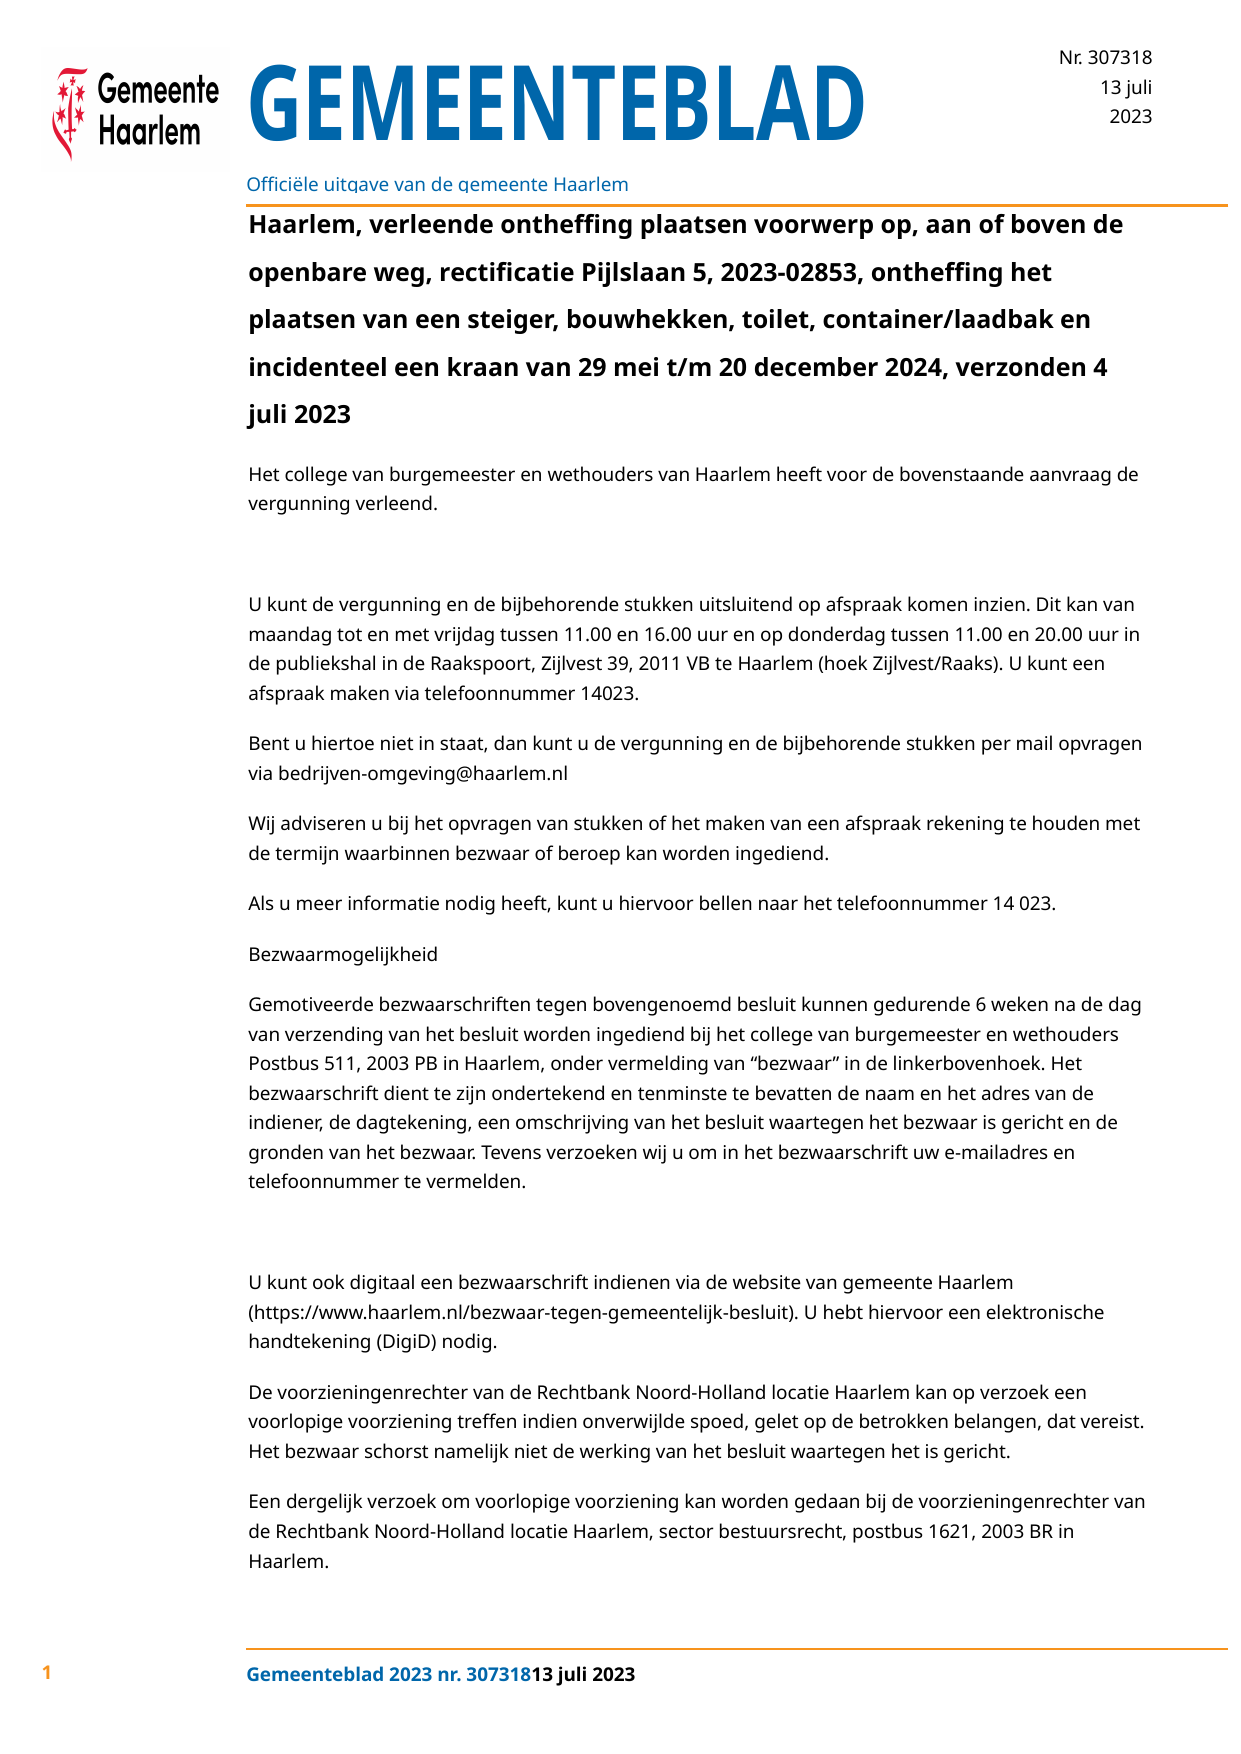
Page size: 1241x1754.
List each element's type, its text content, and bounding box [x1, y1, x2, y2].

text De voorzieningenrechter van de Rechtbank Noord-Holland locatie Haarlem kan op verzoek een voorlopige voorziening treffen indien onverwijlde spoed, gelet op de betrokken belangen, dat vereist. Het bezwaar schorst namelijk niet de werking van het besluit waartegen het is gericht. [248, 1379, 1152, 1464]
text Een dergelijk verzoek om voorlopige voorziening kan worden gedaan bij de voorzieningenrechter van de Rechtbank Noord-Holland locatie Haarlem, sector bestuursrecht, postbus 1621, 2003 BR in Haarlem. [248, 1489, 1152, 1573]
picture [41, 47, 231, 172]
text Gemotiveerde bezwaarschriften tegen bovengenoemd besluit kunnen gedurende 6 weken na de dag van verzending van het besluit worden ingediend bij het college van burgemeester en wethouders Postbus 511, 2003 PB in Haarlem, onder vermelding van “bezwaar” in de linkerbovenhoek. Het bezwaarschrift dient te zijn ondertekend en tenminste te bevatten de naam en het adres van de indiener, de dagtekening, een omschrijving van het besluit waartegen het bezwaar is gericht en de gronden van het bezwaar. Tevens verzoeken wij u om in het bezwaarschrift uw e-mailadres en telefoonnummer te vermelden. [248, 991, 1152, 1194]
text U kunt de vergunning en de bijbehorende stukken uitsluitend op afspraak komen inzien. Dit kan van maandag tot en met vrijdag tussen 11.00 en 16.00 uur en op donderdag tussen 11.00 en 20.00 uur in de publiekshal in de Raakspoort, Zijlvest 39, 2011 VB te Haarlem (hoek Zijlvest/Raaks). U kunt een afspraak maken via telefoonnummer 14023. [248, 591, 1152, 706]
text U kunt ook digitaal een bezwaarschrift indienen via de website van gemeente Haarlem (https://www.haarlem.nl/bezwaar-tegen-gemeentelijk-besluit). U hebt hiervoor een elektronische handtekening (DigiD) nodig. [248, 1269, 1152, 1354]
text Bent u hiertoe niet in staat, dan kunt u de vergunning en de bijbehorende stukken per mail opvragen via bedrijven-omgeving@haarlem.nl [248, 730, 1152, 786]
text Het college van burgemeester en wethouders van Haarlem heeft voor de bovenstaande aanvraag de vergunning verleend. [248, 461, 1152, 516]
text Haarlem, verleende ontheffing plaatsen voorwerp op, aan of boven de openbare weg, rectificatie Pijlslaan 5, 2023-02853, ontheffing het plaatsen van een steiger, bouwhekken, toilet, container/laadbak en incidenteel een kraan van 29 mei t/m 20 december 2024, verzonden 4 juli 2023 [248, 207, 1152, 431]
text Wij adviseren u bij het opvragen van stukken of het maken van een afspraak rekening te houden met de termijn waarbinnen bezwaar of beroep kan worden ingediend. [248, 810, 1152, 866]
text Als u meer informatie nodig heeft, kunt u hiervoor bellen naar het telefoonnummer 14 023. [248, 890, 1152, 916]
text Bezwaarmogelijkheid [248, 941, 1152, 966]
